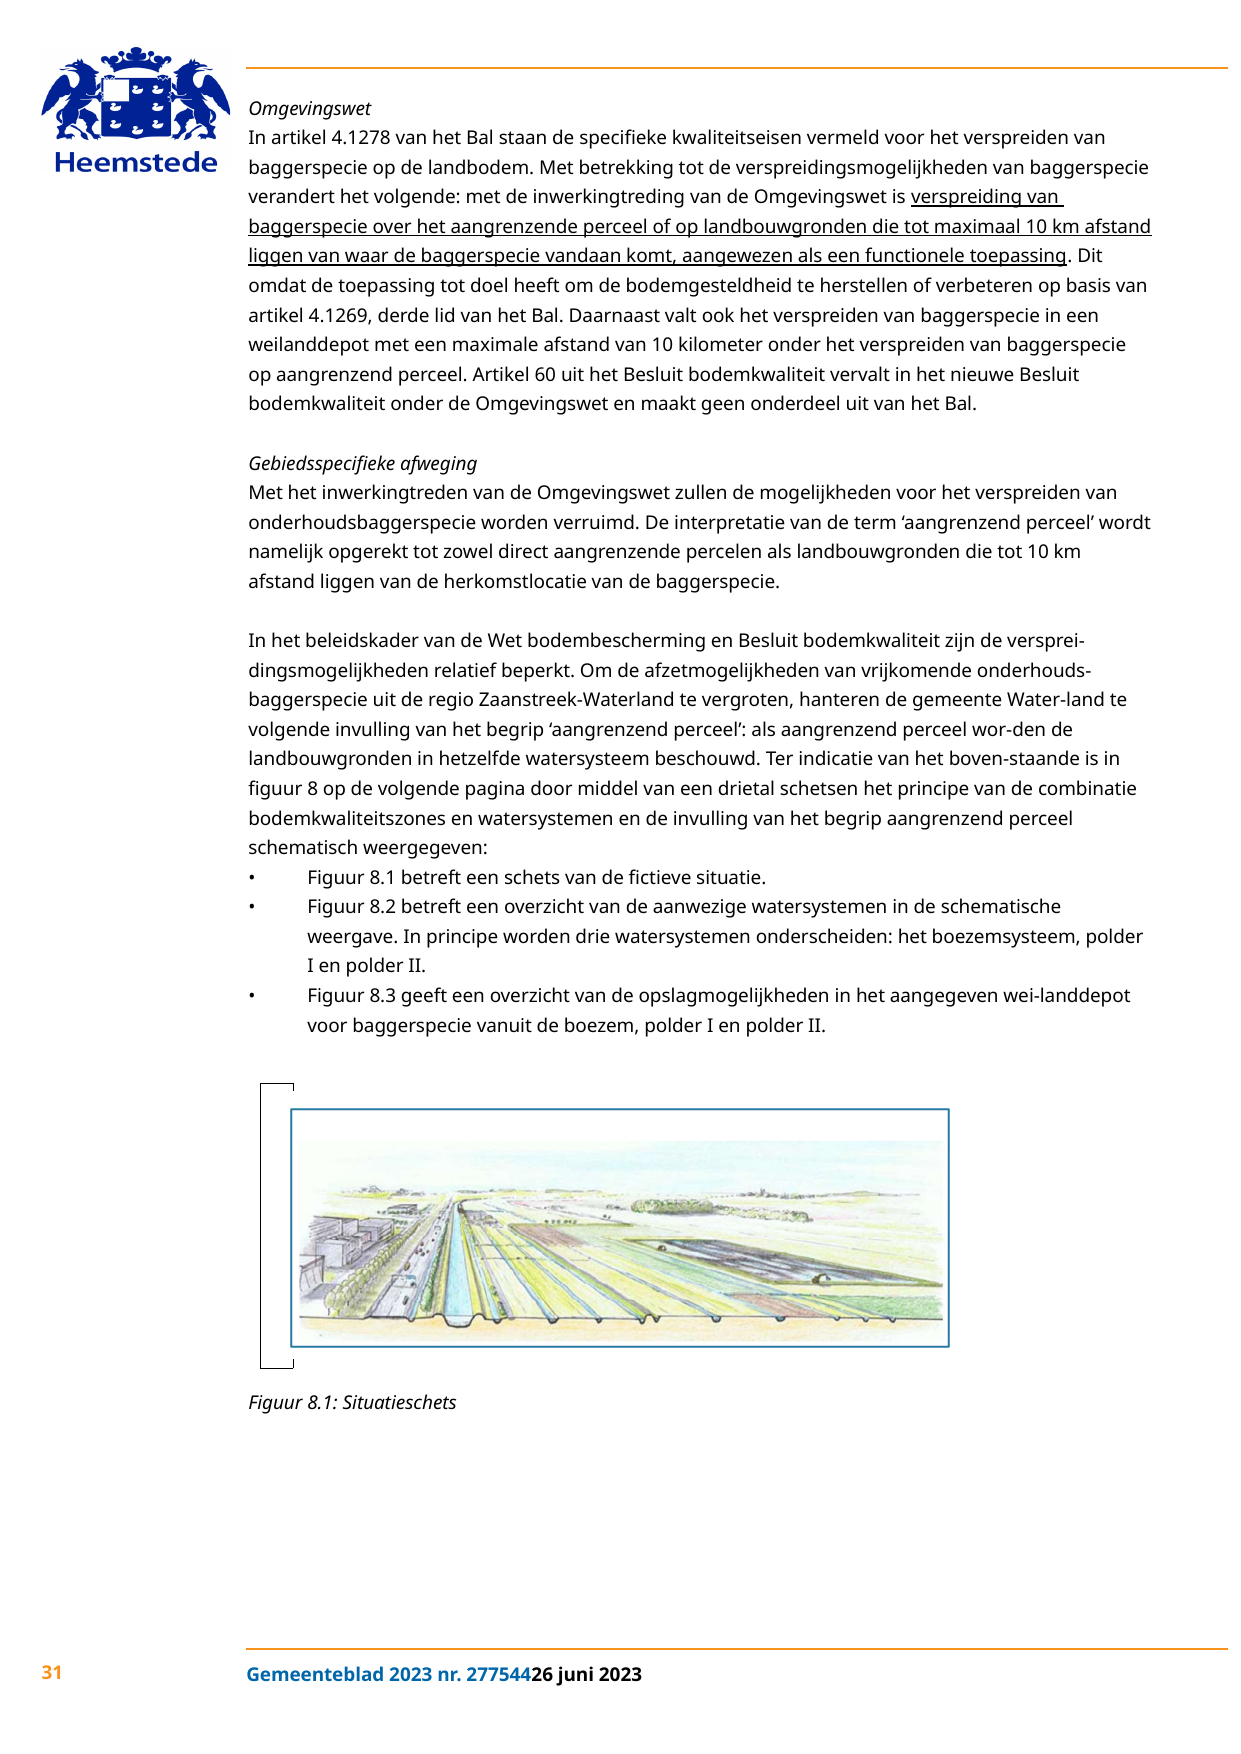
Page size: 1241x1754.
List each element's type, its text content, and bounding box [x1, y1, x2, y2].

text In het beleidskader van de Wet bodembescherming en Besluit bodemkwaliteit zijn de versprei-dingsmogelijkheden relatief beperkt. Om de afzetmogelijkheden van vrijkomende onderhouds-baggerspecie uit de regio Zaanstreek-Waterland te vergroten, hanteren de gemeente Water-land te volgende invulling van het begrip ‘aangrenzend perceel’: als aangrenzend perceel wor-den de landbouwgronden in hetzelfde watersysteem beschouwd. Ter indicatie van het boven-staande is in figuur 8 op de volgende pagina door middel van een drietal schetsen het principe van de combinatie bodemkwaliteitszones en watersystemen en de invulling van het begrip aangrenzend perceel schematisch weergegeven: [248, 627, 1152, 860]
picture [41, 47, 231, 172]
list Figuur 8.3 geeft een overzicht van de opslagmogelijkheden in het aangegeven wei-landdepot voor baggerspecie vanuit de boezem, polder I en polder II. [248, 982, 1152, 1038]
text Omgevingswet [248, 95, 1152, 121]
list Figuur 8.1 betreft een schets van de fictieve situatie. [248, 864, 1152, 890]
list Figuur 8.2 betreft een overzicht van de aanwezige watersystemen in de schematische weergave. In principe worden drie watersystemen onderscheiden: het boezemsysteem, polder I en polder II. [248, 893, 1152, 978]
text Met het inwerkingtreden van de Omgevingswet zullen de mogelijkheden voor het verspreiden van onderhoudsbaggerspecie worden verruimd. De interpretatie van de term ‘aangrenzend perceel’ wordt namelijk opgerekt tot zowel direct aangrenzende percelen als landbouwgronden die tot 10 km afstand liggen van de herkomstlocatie van de baggerspecie. [248, 479, 1152, 594]
text liggen van waar de baggerspecie vandaan komt, aangewezen als een functionele toepassing. Dit omdat de toepassing tot doel heeft om de bodemgesteldheid te herstellen of verbeteren op basis van artikel 4.1269, derde lid van het Bal. Daarnaast valt ook het verspreiden van baggerspecie in een weilanddepot met een maximale afstand van 10 kilometer onder het verspreiden van baggerspecie op aangrenzend perceel. Artikel 60 uit het Besluit bodemkwaliteit vervalt in het nieuwe Besluit bodemkwaliteit onder de Omgevingswet en maakt geen onderdeel uit van het Bal. [248, 236, 1152, 416]
text Gebiedsspecifieke afweging [248, 450, 1152, 476]
text In artikel 4.1278 van het Bal staan de specifieke kwaliteitseisen vermeld voor het verspreiden van baggerspecie op de landbodem. Met betrekking tot de verspreidingsmogelijkheden van baggerspecie verandert het volgende: met de inwerkingtreding van de Omgevingswet is verspreiding van baggerspecie over het aangrenzende perceel of op landbouwgronden die tot maximaal 10 km afstand [248, 124, 1152, 235]
text Figuur 8.1: Situatieschets [248, 1389, 1152, 1415]
picture [268, 1091, 978, 1359]
